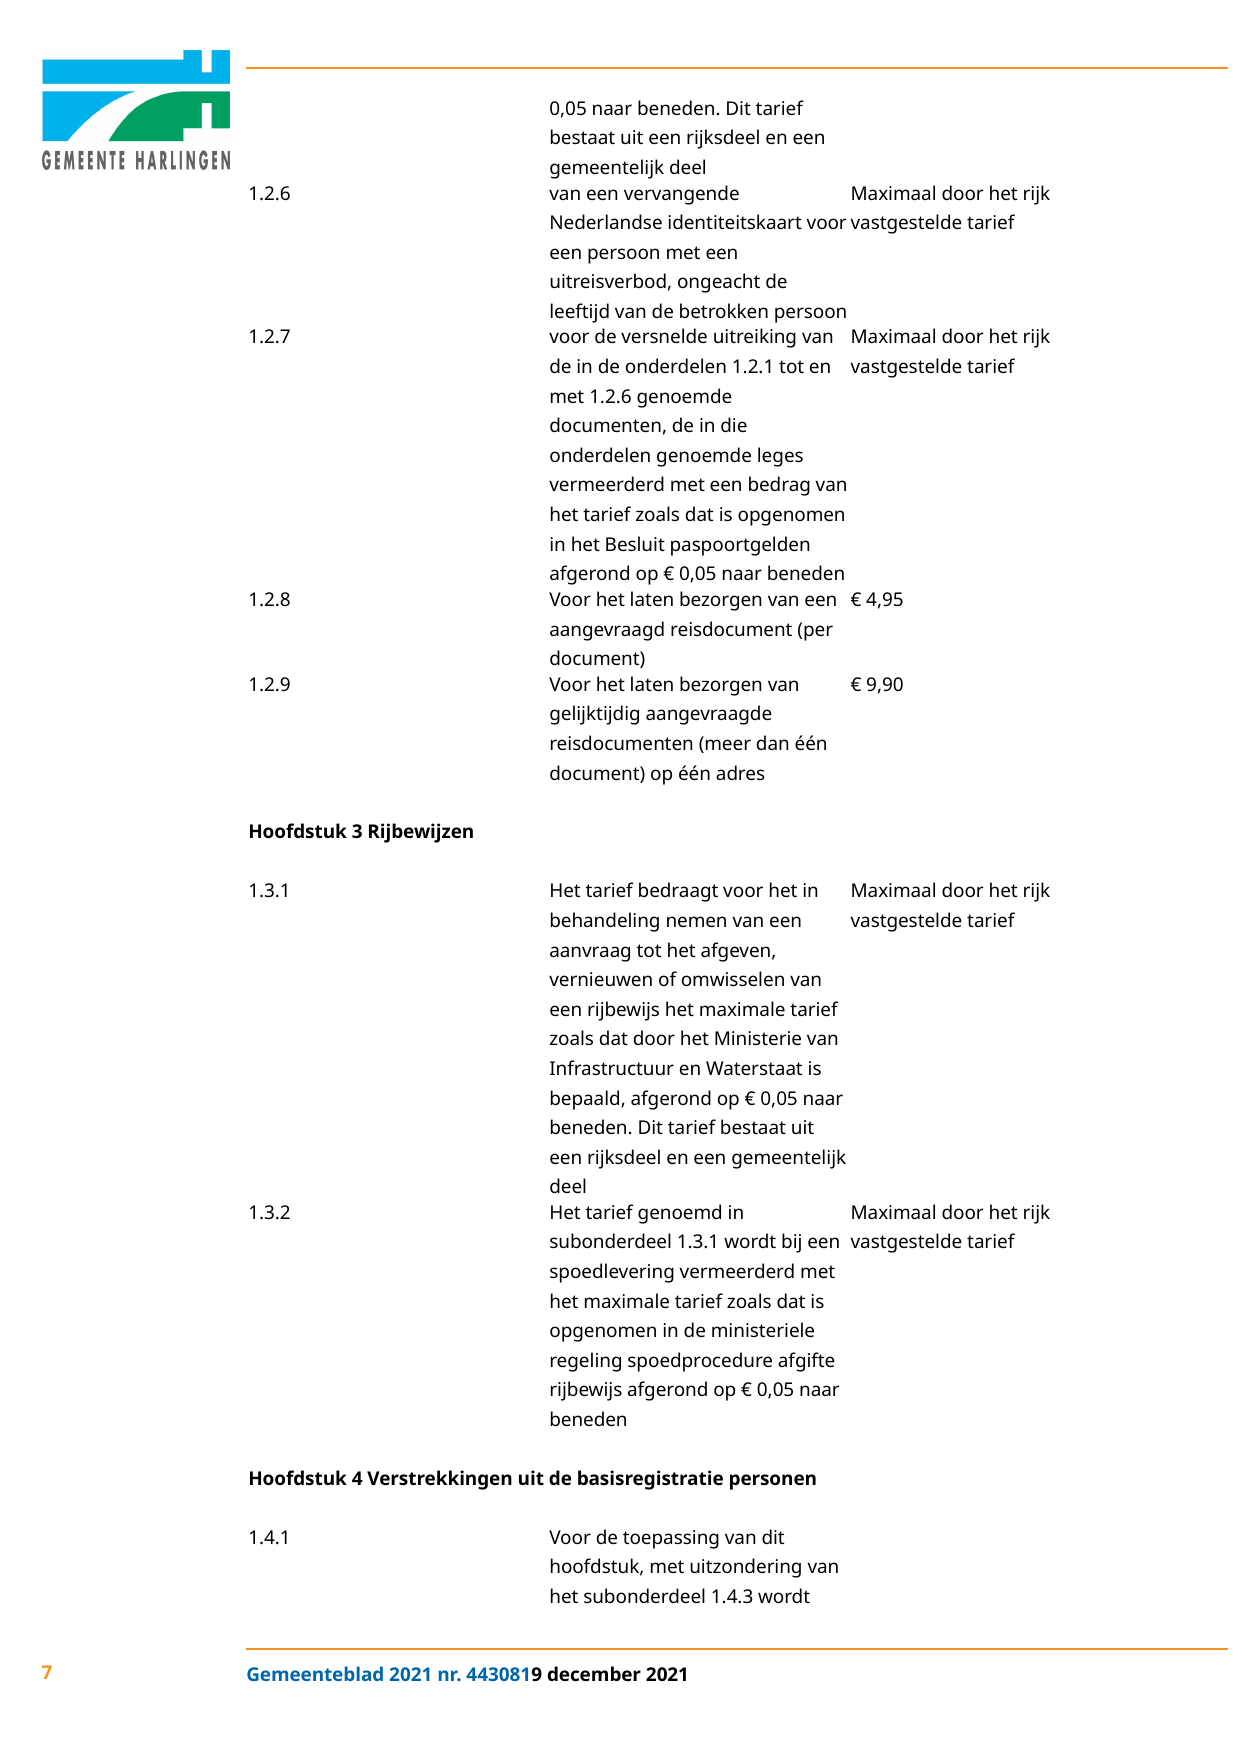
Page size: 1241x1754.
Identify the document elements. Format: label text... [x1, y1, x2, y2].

text Hoofdstuk 4 Verstrekkingen uit de basisregistratie personen [248, 1465, 1152, 1491]
table_cell 1.2.6 [248, 180, 549, 324]
picture [41, 47, 231, 172]
table_cell 1.2.7 [248, 324, 549, 586]
table_cell € 4,95 [850, 586, 1152, 671]
table_cell voor de versnelde uitreiking van de in de onderdelen 1.2.1 tot en met 1.2.6 genoemde documenten, de in die onderdelen genoemde leges vermeerderd met een bedrag van het tarief zoals dat is opgenomen in het Besluit paspoortgelden afgerond op € 0,05 naar beneden [549, 324, 850, 586]
table_cell € 9,90 [850, 671, 1152, 786]
table_cell Voor het laten bezorgen van een aangevraagd reisdocument (per document) [549, 586, 850, 671]
table_cell Het tarief genoemd in subonderdeel 1.3.1 wordt bij een spoedlevering vermeerderd met het maximale tarief zoals dat is opgenomen in de ministeriele regeling spoedprocedure afgifte rijbewijs afgerond op € 0,05 naar beneden [549, 1199, 850, 1432]
table_cell Maximaal door het rijk vastgestelde tarief [850, 324, 1152, 586]
table_cell 1.3.2 [248, 1199, 549, 1432]
table_cell Maximaal door het rijk vastgestelde tarief [850, 1199, 1152, 1432]
table_header Het tarief bedraagt voor het in behandeling nemen van een aanvraag tot het afgeven, vernieuwen of omwisselen van een rijbewijs het maximale tarief zoals dat door het Ministerie van Infrastructuur en Waterstaat is bepaald, afgerond op € 0,05 naar beneden. Dit tarief bestaat uit een rijksdeel en een gemeentelijk deel [549, 878, 850, 1199]
table_cell [248, 95, 549, 180]
table_cell 1.2.8 [248, 586, 549, 671]
table_cell [850, 95, 1152, 180]
table_header [850, 1524, 1152, 1609]
table_header 1.3.1 [248, 878, 549, 1199]
table_cell 0,05 naar beneden. Dit tarief bestaat uit een rijksdeel en een gemeentelijk deel [549, 95, 850, 180]
table_header Maximaal door het rijk vastgestelde tarief [850, 878, 1152, 1199]
table_cell Maximaal door het rijk vastgestelde tarief [850, 180, 1152, 324]
table_cell 1.2.9 [248, 671, 549, 786]
table_cell van een vervangende Nederlandse identiteitskaart voor een persoon met een uitreisverbod, ongeacht de leeftijd van de betrokken persoon [549, 180, 850, 324]
text Hoofdstuk 3 Rijbewijzen [248, 818, 1152, 844]
table_cell Voor het laten bezorgen van gelijktijdig aangevraagde reisdocumenten (meer dan één document) op één adres [549, 671, 850, 786]
table_header Voor de toepassing van dit hoofdstuk, met uitzondering van het subonderdeel 1.4.3 wordt [549, 1524, 850, 1609]
table_header 1.4.1 [248, 1524, 549, 1609]
